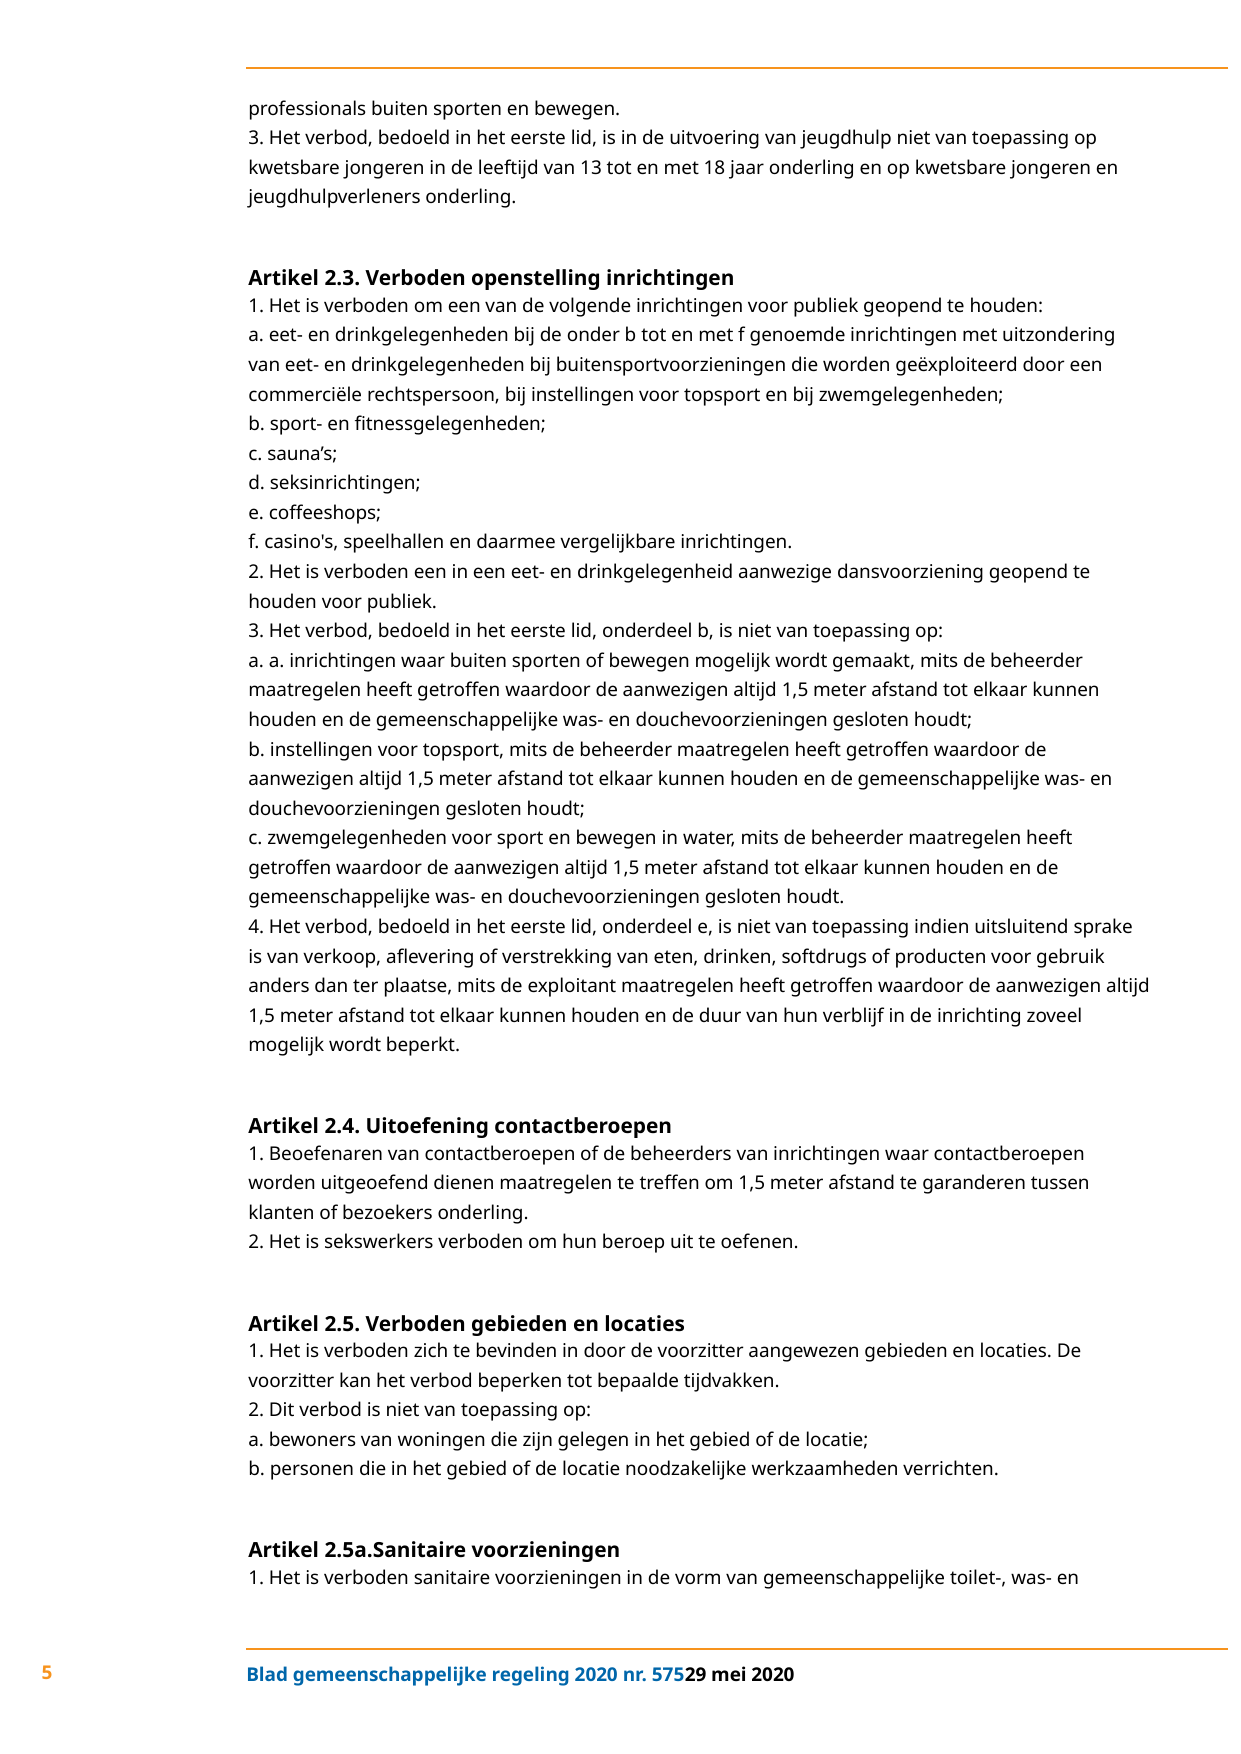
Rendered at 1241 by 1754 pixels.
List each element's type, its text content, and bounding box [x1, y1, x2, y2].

text d. seksinrichtingen; [248, 469, 1152, 495]
text 1. Het is verboden sanitaire voorzieningen in de vorm van gemeenschappelijke toilet-, was- en [248, 1564, 1152, 1590]
text Artikel 2.3. Verboden openstelling inrichtingen [248, 263, 1152, 292]
text b. personen die in het gebied of de locatie noodzakelijke werkzaamheden verrichten. [248, 1456, 1152, 1481]
text 3. Het verbod, bedoeld in het eerste lid, onderdeel b, is niet van toepassing op: [248, 617, 1152, 643]
text c. sauna’s; [248, 440, 1152, 466]
text 2. Dit verbod is niet van toepassing op: [248, 1396, 1152, 1422]
text e. coffeeshops; [248, 499, 1152, 525]
text 2. Het is sekswerkers verboden om hun beroep uit te oefenen. [248, 1229, 1152, 1254]
text c. zwemgelegenheden voor sport en bewegen in water, mits de beheerder maatregelen heeft getroffen waardoor de aanwezigen altijd 1,5 meter afstand tot elkaar kunnen houden en de gemeenschappelijke was- en douchevoorzieningen gesloten houdt. [248, 824, 1152, 909]
text 1. Het is verboden om een van de volgende inrichtingen voor publiek geopend te houden: [248, 292, 1152, 318]
text a. bewoners van woningen die zijn gelegen in het gebied of de locatie; [248, 1426, 1152, 1452]
text b. instellingen voor topsport, mits de beheerder maatregelen heeft getroffen waardoor de aanwezigen altijd 1,5 meter afstand tot elkaar kunnen houden en de gemeenschappelijke was- en douchevoorzieningen gesloten houdt; [248, 736, 1152, 821]
text Artikel 2.4. Uitoefening contactberoepen [248, 1112, 1152, 1140]
picture [41, 47, 231, 172]
text Artikel 2.5a.Sanitaire voorzieningen [248, 1536, 1152, 1564]
text 1. Beoefenaren van contactberoepen of de beheerders van inrichtingen waar contactberoepen worden uitgeoefend dienen maatregelen te treffen om 1,5 meter afstand te garanderen tussen klanten of bezoekers onderling. [248, 1140, 1152, 1225]
text Artikel 2.5. Verboden gebieden en locaties [248, 1309, 1152, 1337]
text f. casino's, speelhallen en daarmee vergelijkbare inrichtingen. [248, 529, 1152, 554]
text 4. Het verbod, bedoeld in het eerste lid, onderdeel e, is niet van toepassing indien uitsluitend sprake is van verkoop, aflevering of verstrekking van eten, drinken, softdrugs of producten voor gebruik anders dan ter plaatse, mits de exploitant maatregelen heeft getroffen waardoor de aanwezigen altijd 1,5 meter afstand tot elkaar kunnen houden en de duur van hun verblijf in de inrichting zoveel mogelijk wordt beperkt. [248, 913, 1152, 1057]
text a. a. inrichtingen waar buiten sporten of bewegen mogelijk wordt gemaakt, mits de beheerder maatregelen heeft getroffen waardoor de aanwezigen altijd 1,5 meter afstand tot elkaar kunnen houden en de gemeenschappelijke was- en douchevoorzieningen gesloten houdt; [248, 647, 1152, 732]
text b. sport- en fitnessgelegenheden; [248, 410, 1152, 436]
text 3. Het verbod, bedoeld in het eerste lid, is in de uitvoering van jeugdhulp niet van toepassing op kwetsbare jongeren in de leeftijd van 13 tot en met 18 jaar onderling en op kwetsbare jongeren en jeugdhulpverleners onderling. [248, 124, 1152, 209]
text a. eet- en drinkgelegenheden bij de onder b tot en met f genoemde inrichtingen met uitzondering van eet- en drinkgelegenheden bij buitensportvoorzieningen die worden geëxploiteerd door een commerciële rechtspersoon, bij instellingen voor topsport en bij zwemgelegenheden; [248, 322, 1152, 406]
text 2. Het is verboden een in een eet- en drinkgelegenheid aanwezige dansvoorziening geopend te houden voor publiek. [248, 558, 1152, 613]
text 1. Het is verboden zich te bevinden in door de voorzitter aangewezen gebieden en locaties. De voorzitter kan het verbod beperken tot bepaalde tijdvakken. [248, 1337, 1152, 1392]
text professionals buiten sporten en bewegen. [248, 95, 1152, 121]
